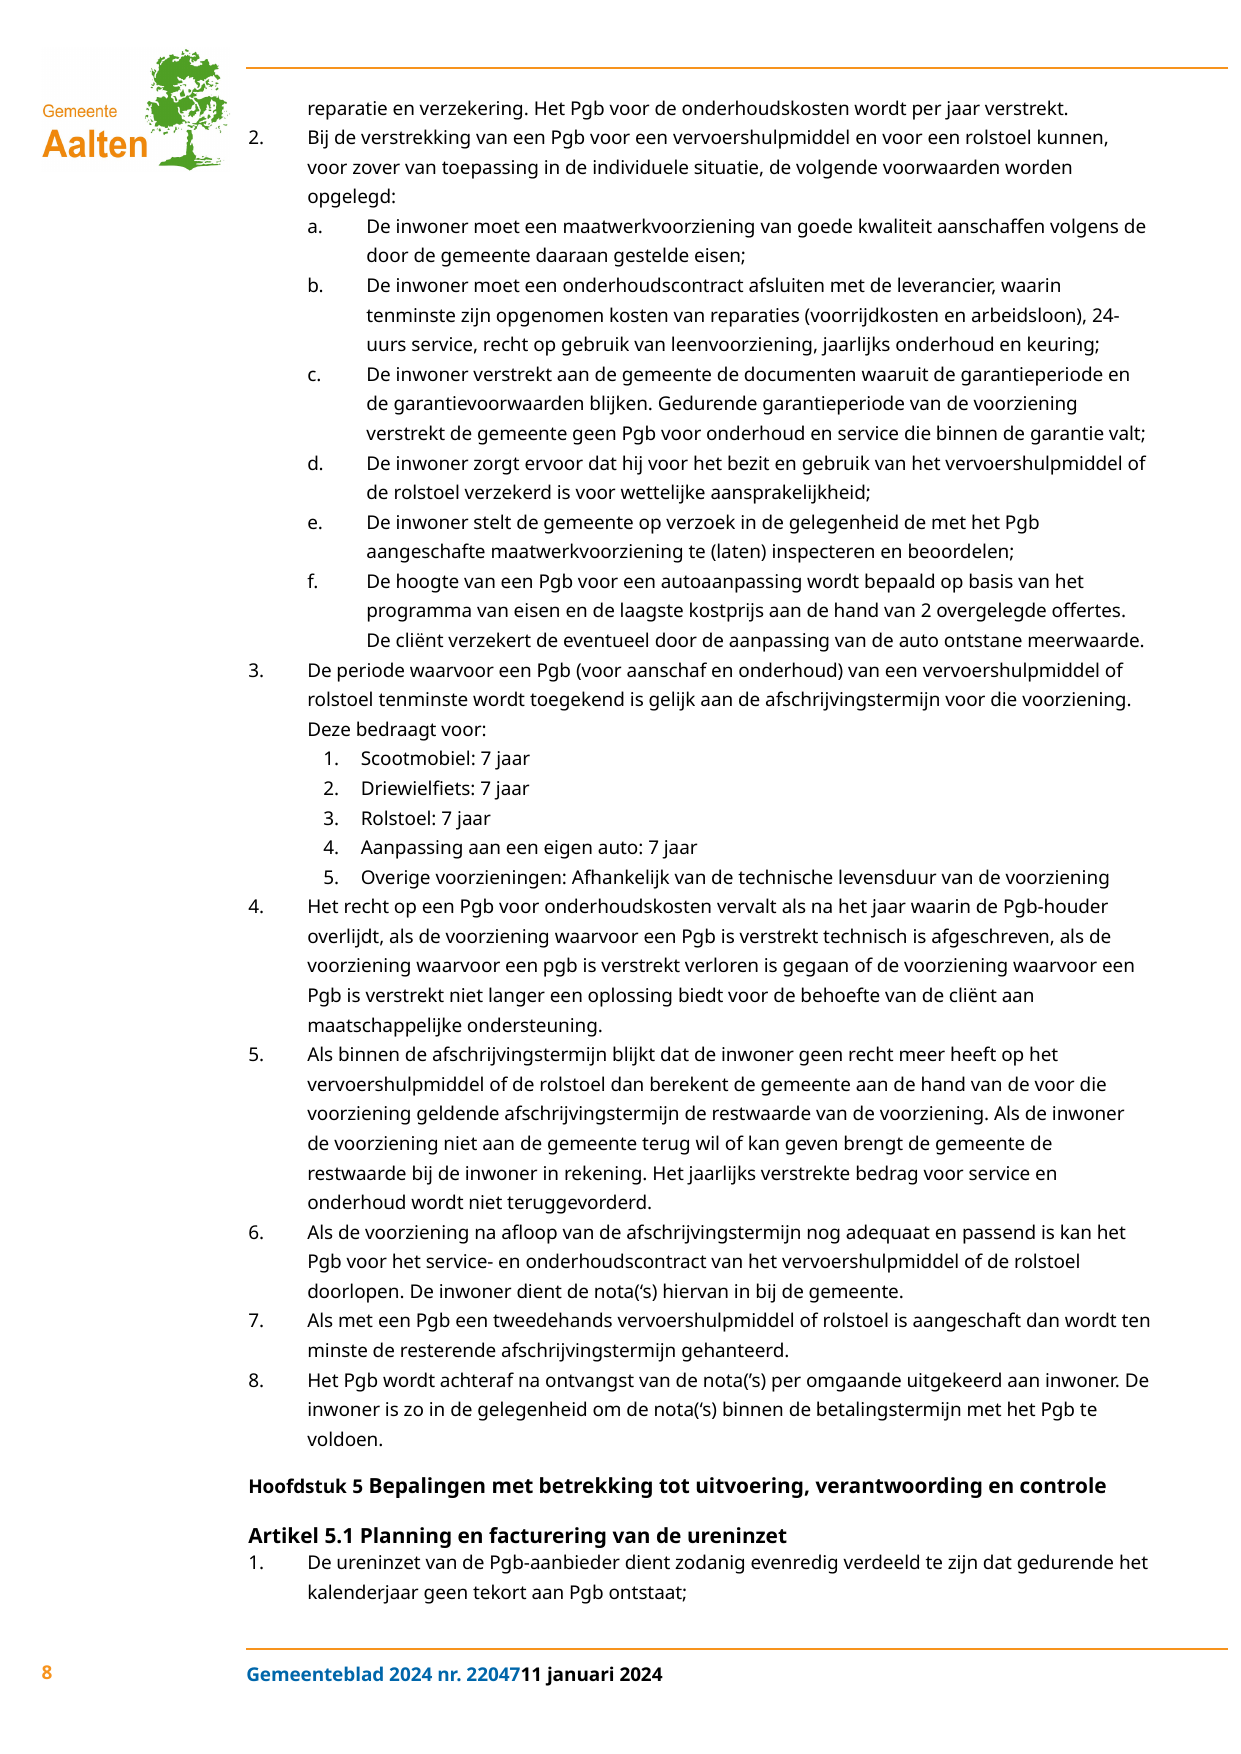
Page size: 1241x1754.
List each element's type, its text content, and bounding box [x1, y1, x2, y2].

list De ureninzet van de Pgb-aanbieder dient zodanig evenredig verdeeld te zijn dat gedurende het kalenderjaar geen tekort aan Pgb ontstaat; [248, 1549, 1152, 1605]
list De inwoner verstrekt aan de gemeente de documenten waaruit de garantieperiode en de garantievoorwaarden blijken. Gedurende garantieperiode van de voorziening verstrekt de gemeente geen Pgb voor onderhoud en service die binnen de garantie valt; [307, 361, 1152, 446]
list De periode waarvoor een Pgb (voor aanschaf en onderhoud) van een vervoershulpmiddel of rolstoel tenminste wordt toegekend is gelijk aan de afschrijvingstermijn voor die voorziening. Deze bedraagt voor: [248, 657, 1152, 742]
list De inwoner moet een maatwerkvoorziening van goede kwaliteit aanschaffen volgens de door de gemeente daaraan gestelde eisen; [307, 213, 1152, 268]
picture [41, 47, 231, 172]
list Rolstoel: 7 jaar [323, 805, 1152, 831]
text Hoofdstuk 5 Bepalingen met betrekking tot uitvoering, verantwoording en controle [248, 1472, 1152, 1500]
list Als met een Pgb een tweedehands vervoershulpmiddel of rolstoel is aangeschaft dan wordt ten minste de resterende afschrijvingstermijn gehanteerd. [248, 1308, 1152, 1363]
list Overige voorzieningen: Afhankelijk van de technische levensduur van de voorziening [323, 864, 1152, 890]
list De inwoner stelt de gemeente op verzoek in de gelegenheid de met het Pgb aangeschafte maatwerkvoorziening te (laten) inspecteren en beoordelen; [307, 509, 1152, 564]
list De hoogte van een Pgb voor een autoaanpassing wordt bepaald op basis van het programma van eisen en de laagste kostprijs aan de hand van 2 overgelegde offertes. De cliënt verzekert de eventueel door de aanpassing van de auto ontstane meerwaarde. [307, 568, 1152, 653]
list Aanpassing aan een eigen auto: 7 jaar [323, 834, 1152, 860]
list Het recht op een Pgb voor onderhoudskosten vervalt als na het jaar waarin de Pgb-houder overlijdt, als de voorziening waarvoor een Pgb is verstrekt technisch is afgeschreven, als de voorziening waarvoor een pgb is verstrekt verloren is gegaan of de voorziening waarvoor een Pgb is verstrekt niet langer een oplossing biedt voor de behoefte van de cliënt aan maatschappelijke ondersteuning. [248, 893, 1152, 1038]
list De inwoner zorgt ervoor dat hij voor het bezit en gebruik van het vervoershulpmiddel of de rolstoel verzekerd is voor wettelijke aansprakelijkheid; [307, 450, 1152, 505]
list Als binnen de afschrijvingstermijn blijkt dat de inwoner geen recht meer heeft op het vervoershulpmiddel of de rolstoel dan berekent de gemeente aan de hand van de voor die voorziening geldende afschrijvingstermijn de restwaarde van de voorziening. Als de inwoner de voorziening niet aan de gemeente terug wil of kan geven brengt de gemeente de restwaarde bij de inwoner in rekening. Het jaarlijks verstrekte bedrag voor service en onderhoud wordt niet teruggevorderd. [248, 1041, 1152, 1215]
list Scootmobiel: 7 jaar [323, 746, 1152, 771]
list Het Pgb wordt achteraf na ontvangst van de nota(’s) per omgaande uitgekeerd aan inwoner. De inwoner is zo in de gelegenheid om de nota(‘s) binnen de betalingstermijn met het Pgb te voldoen. [248, 1367, 1152, 1452]
list Driewielfiets: 7 jaar [323, 775, 1152, 801]
list reparatie en verzekering. Het Pgb voor de onderhoudskosten wordt per jaar verstrekt. [248, 95, 1152, 121]
list De inwoner moet een onderhoudscontract afsluiten met de leverancier, waarin tenminste zijn opgenomen kosten van reparaties (voorrijdkosten en arbeidsloon), 24-uurs service, recht op gebruik van leenvoorziening, jaarlijks onderhoud en keuring; [307, 272, 1152, 357]
list Als de voorziening na afloop van de afschrijvingstermijn nog adequaat en passend is kan het Pgb voor het service- en onderhoudscontract van het vervoershulpmiddel of de rolstoel doorlopen. De inwoner dient de nota(‘s) hiervan in bij de gemeente. [248, 1219, 1152, 1304]
list Bij de verstrekking van een Pgb voor een vervoershulpmiddel en voor een rolstoel kunnen, voor zover van toepassing in de individuele situatie, de volgende voorwaarden worden opgelegd: [248, 124, 1152, 209]
text Artikel 5.1 Planning en facturering van de ureninzet [248, 1521, 1152, 1549]
